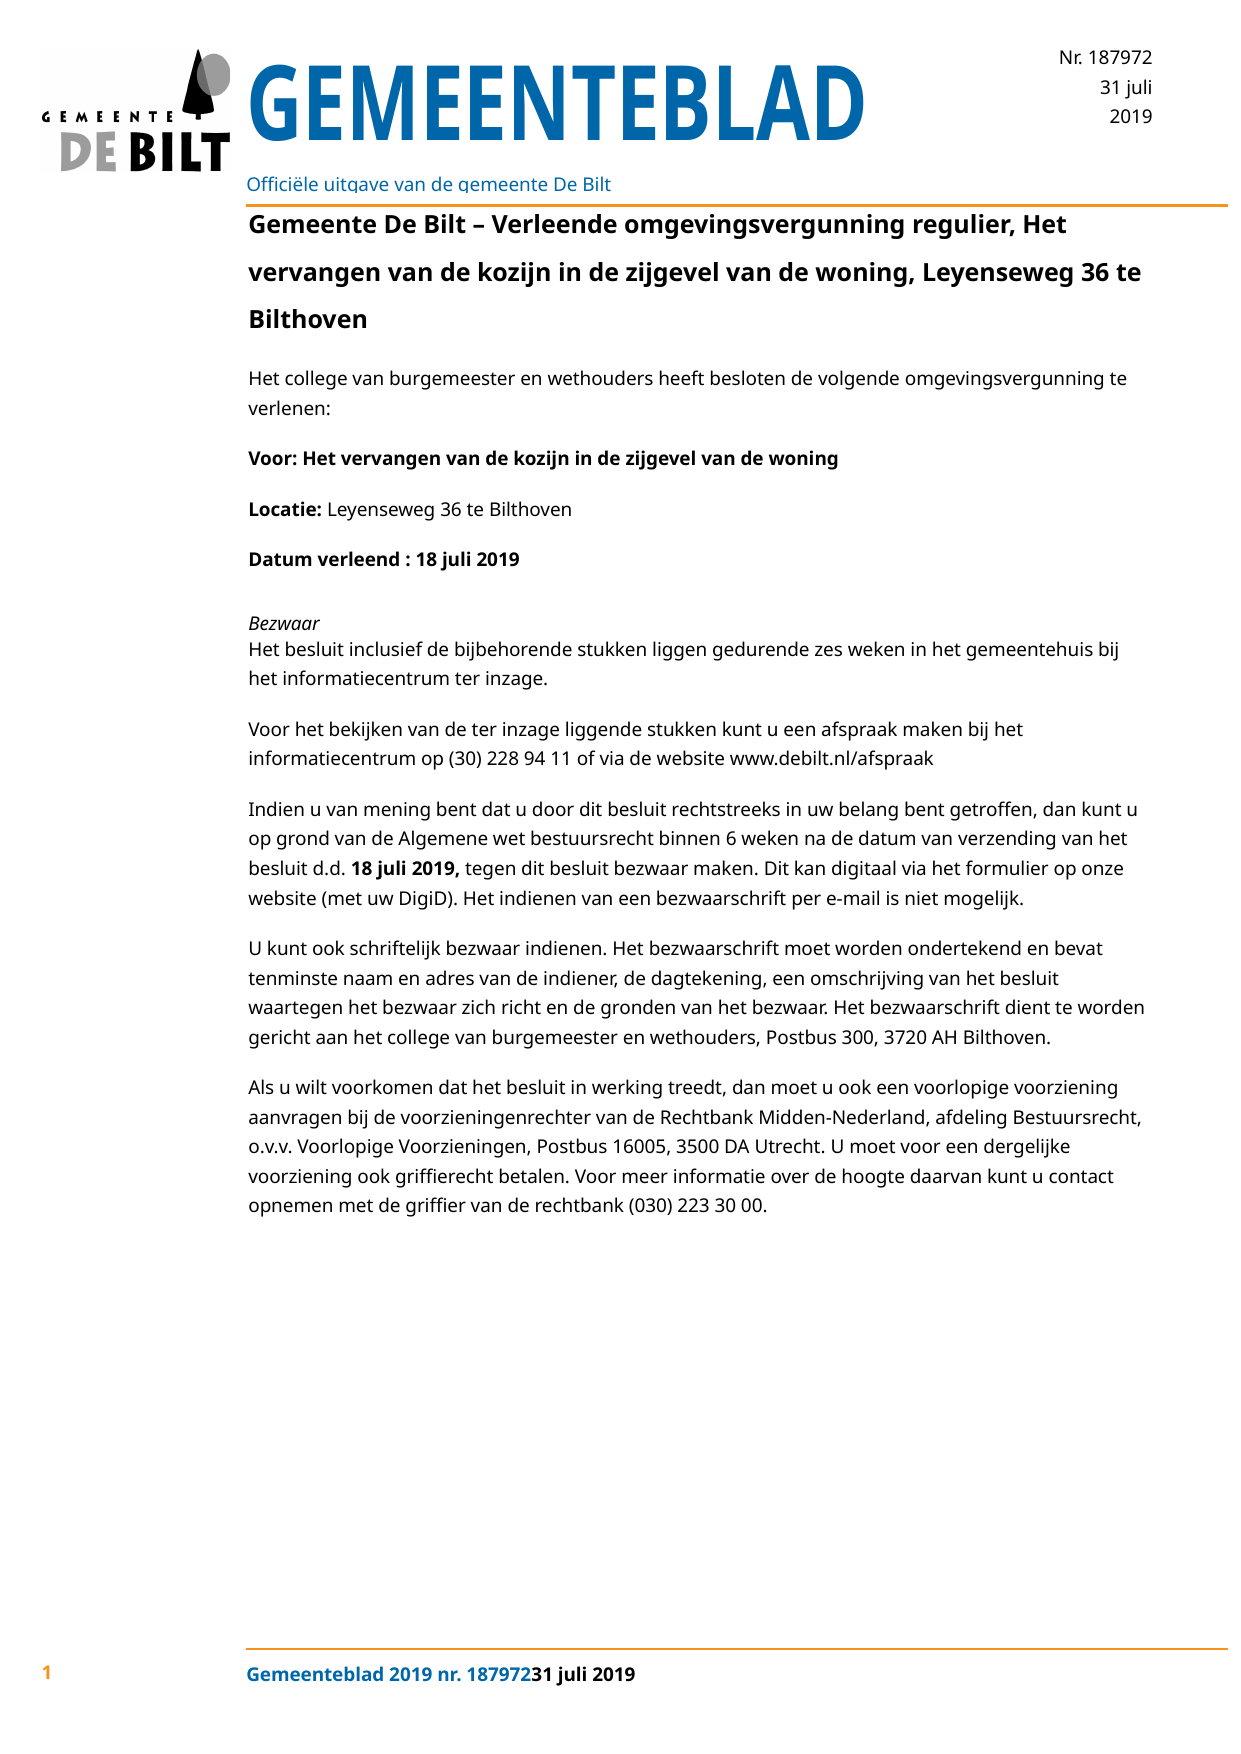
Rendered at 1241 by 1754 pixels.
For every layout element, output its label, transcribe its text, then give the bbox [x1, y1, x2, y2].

text U kunt ook schriftelijk bezwaar indienen. Het bezwaarschrift moet worden ondertekend en bevat tenminste naam en adres van de indiener, de dagtekening, een omschrijving van het besluit waartegen het bezwaar zich richt en de gronden van het bezwaar. Het bezwaarschrift dient te worden gericht aan het college van burgemeester en wethouders, Postbus 300, 3720 AH Bilthoven. [248, 935, 1152, 1050]
text Locatie: Leyenseweg 36 te Bilthoven [248, 496, 1152, 522]
text Gemeente De Bilt – Verleende omgevingsvergunning regulier, Het vervangen van de kozijn in de zijgevel van de woning, Leyenseweg 36 te Bilthoven [248, 207, 1152, 336]
text Voor: Het vervangen van de kozijn in de zijgevel van de woning [248, 446, 1152, 471]
picture [41, 47, 231, 172]
text Indien u van mening bent dat u door dit besluit rechtstreeks in uw belang bent getroffen, dan kunt u op grond van de Algemene wet bestuursrecht binnen 6 weken na de datum van verzending van het besluit d.d. 18 juli 2019, tegen dit besluit bezwaar maken. Dit kan digitaal via het formulier op onze website (met uw DigiD). Het indienen van een bezwaarschrift per e-mail is niet mogelijk. [248, 796, 1152, 911]
text Datum verleend : 18 juli 2019 [248, 546, 1152, 572]
text Bezwaar [248, 610, 1152, 636]
text Het college van burgemeester en wethouders heeft besloten de volgende omgevingsvergunning te verlenen: [248, 366, 1152, 421]
text Als u wilt voorkomen dat het besluit in werking treedt, dan moet u ook een voorlopige voorziening aanvragen bij de voorzieningenrechter van de Rechtbank Midden-Nederland, afdeling Bestuursrecht, o.v.v. Voorlopige Voorzieningen, Postbus 16005, 3500 DA Utrecht. U moet voor een dergelijke voorziening ook griffierecht betalen. Voor meer informatie over de hoogte daarvan kunt u contact opnemen met de griffier van de rechtbank (030) 223 30 00. [248, 1074, 1152, 1218]
text Het besluit inclusief de bijbehorende stukken liggen gedurende zes weken in het gemeentehuis bij het informatiecentrum ter inzage. [248, 636, 1152, 691]
text Voor het bekijken van de ter inzage liggende stukken kunt u een afspraak maken bij het informatiecentrum op (30) 228 94 11 of via de website www.debilt.nl/afspraak [248, 716, 1152, 771]
